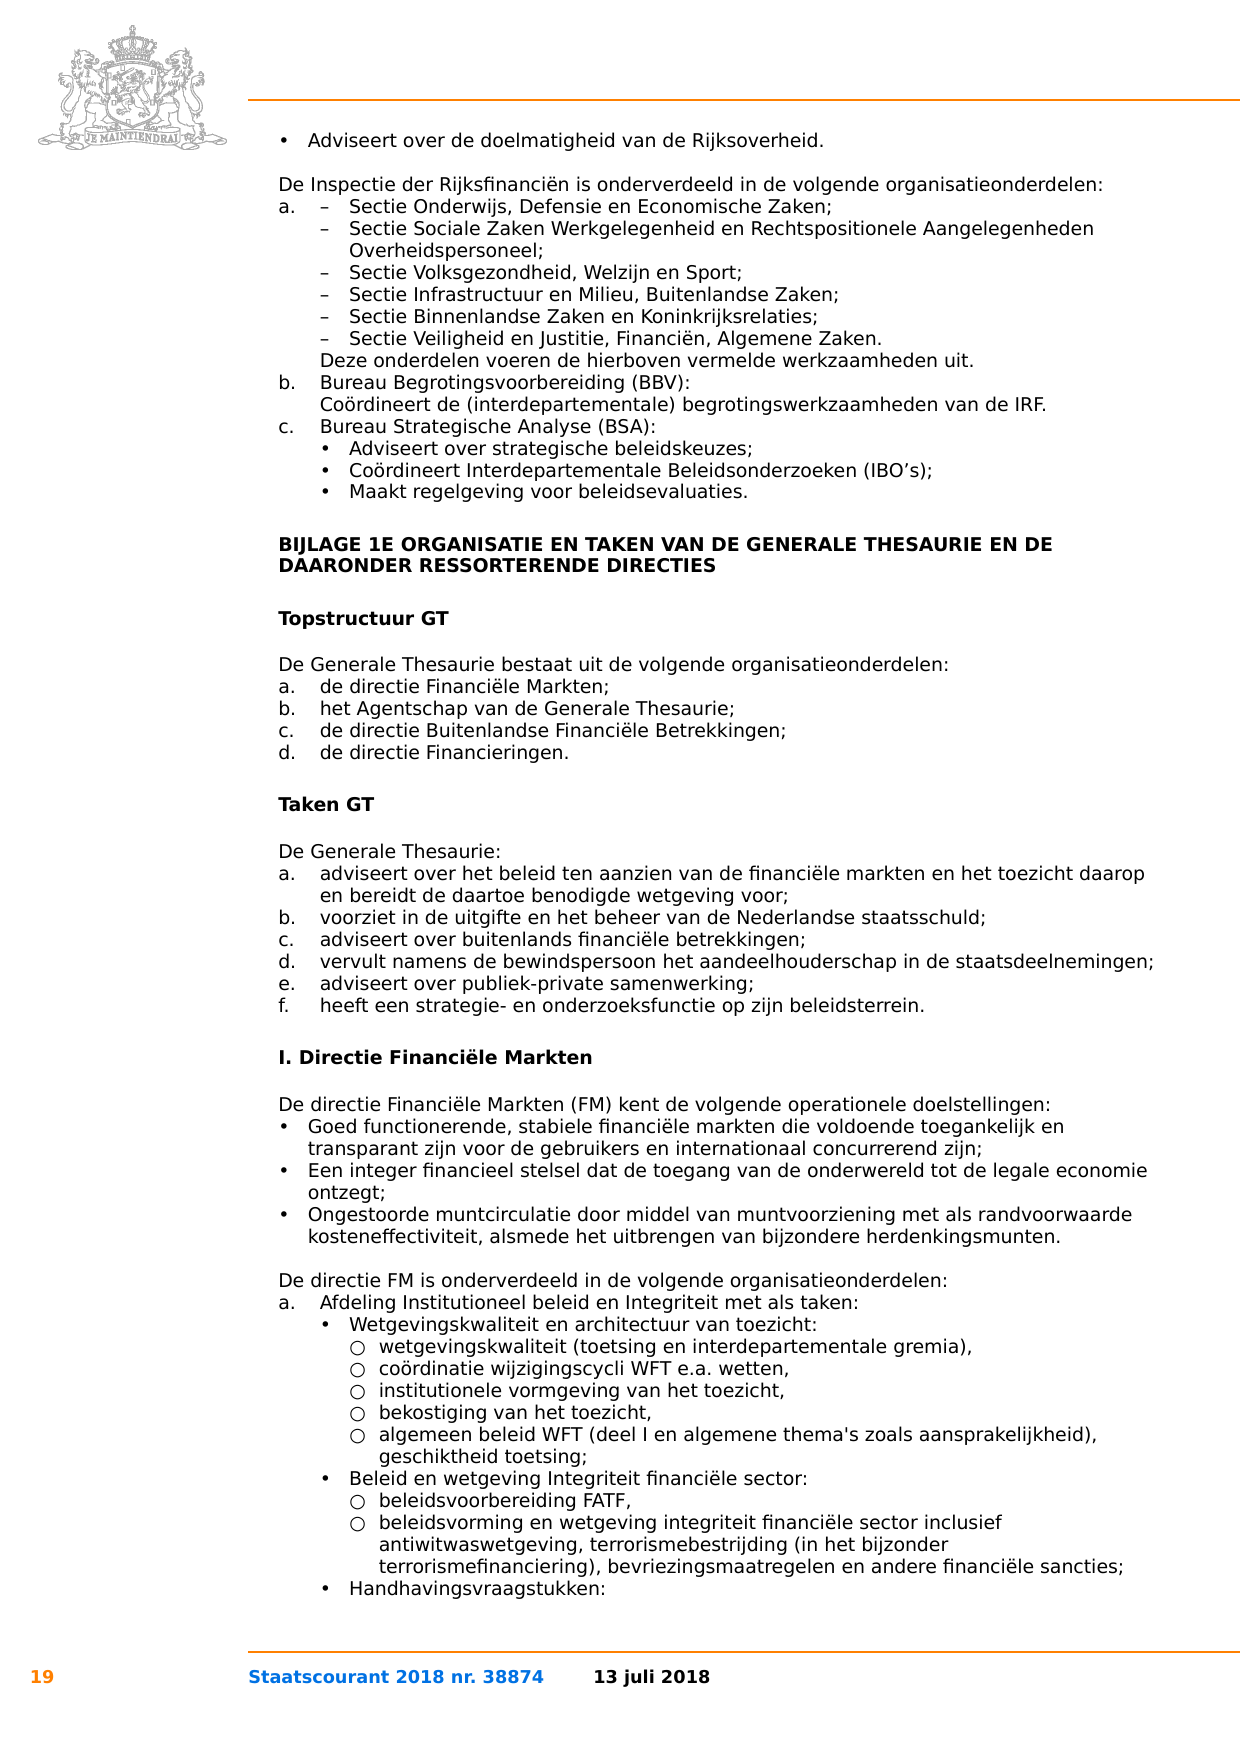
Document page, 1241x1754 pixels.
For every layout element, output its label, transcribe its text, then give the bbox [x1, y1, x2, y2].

text • Een integer financieel stelsel dat de toegang van de onderwereld tot de legale economie ontzegt; [278, 1160, 1163, 1204]
text ○ coördinatie wijzigingscycli WFT e.a. wetten, [349, 1358, 1163, 1380]
text De Inspectie der Rijksfinanciën is onderverdeeld in de volgende organisatieonderdelen: [278, 174, 1163, 196]
text • Coördineert Interdepartementale Beleidsonderzoeken (IBO’s); [319, 459, 1163, 481]
text c. Bureau Strategische Analyse (BSA): [278, 416, 1163, 437]
text • Beleid en wetgeving Integriteit financiële sector: [319, 1468, 1163, 1489]
text d. vervult namens de bewindspersoon het aandeelhouderschap in de staatsdeelnemingen; [278, 951, 1163, 973]
text ○ institutionele vormgeving van het toezicht, [349, 1380, 1163, 1402]
text De Generale Thesaurie bestaat uit de volgende organisatieonderdelen: [278, 654, 1163, 676]
text • Goed functionerende, stabiele financiële markten die voldoende toegankelijk en transparant zijn voor de gebruikers en internationaal concurrerend zijn; [278, 1116, 1163, 1160]
text ○ bekostiging van het toezicht, [349, 1402, 1163, 1424]
text – Sectie Veiligheid en Justitie, Financiën, Algemene Zaken. [319, 328, 1163, 349]
text b. het Agentschap van de Generale Thesaurie; [278, 698, 1163, 720]
text • Handhavingsvraagstukken: [319, 1577, 1163, 1599]
subtitle BIJLAGE 1E ORGANISATIE EN TAKEN VAN DE GENERALE THESAURIE EN DE DAARONDER RESSORTERENDE DIRECTIES [278, 533, 1163, 577]
text – Sectie Sociale Zaken Werkgelegenheid en Rechtspositionele Aangelegenheden Overheidspersoneel; [319, 218, 1163, 262]
text – Sectie Binnenlandse Zaken en Koninkrijksrelaties; [319, 306, 1163, 328]
subtitle Topstructuur GT [278, 607, 1163, 629]
text ○ beleidsvoorbereiding FATF, [349, 1489, 1163, 1512]
text a. adviseert over het beleid ten aanzien van de financiële markten en het toezicht daarop en bereidt de daartoe benodigde wetgeving voor; [278, 863, 1163, 907]
text a. de directie Financiële Markten; [278, 676, 1163, 698]
subtitle Taken GT [278, 794, 1163, 816]
text De Generale Thesaurie: [278, 841, 1163, 863]
text De directie FM is onderverdeeld in de volgende organisatieonderdelen: [278, 1270, 1163, 1292]
text d. de directie Financieringen. [278, 742, 1163, 764]
text • Adviseert over strategische beleidskeuzes; [319, 437, 1163, 459]
subtitle I. Directie Financiële Markten [278, 1047, 1163, 1069]
text • Wetgevingskwaliteit en architectuur van toezicht: [319, 1314, 1163, 1336]
text – Sectie Infrastructuur en Milieu, Buitenlandse Zaken; [319, 284, 1163, 306]
text Deze onderdelen voeren de hierboven vermelde werkzaamheden uit. [319, 349, 1163, 372]
text e. adviseert over publiek-private samenwerking; [278, 973, 1163, 995]
text – Sectie Volksgezondheid, Welzijn en Sport; [319, 262, 1163, 284]
text • Ongestoorde muntcirculatie door middel van muntvoorziening met als randvoorwaarde kosteneffectiviteit, alsmede het uitbrengen van bijzondere herdenkingsmunten. [278, 1204, 1163, 1248]
text c. de directie Buitenlandse Financiële Betrekkingen; [278, 720, 1163, 742]
text f. heeft een strategie- en onderzoeksfunctie op zijn beleidsterrein. [278, 995, 1163, 1017]
text a. Afdeling Institutioneel beleid en Integriteit met als taken: [278, 1292, 1163, 1314]
text De directie Financiële Markten (FM) kent de volgende operationele doelstellingen: [278, 1094, 1163, 1116]
text a. – Sectie Onderwijs, Defensie en Economische Zaken; [278, 196, 1163, 218]
text ○ wetgevingskwaliteit (toetsing en interdepartementale gremia), [349, 1336, 1163, 1358]
text • Maakt regelgeving voor beleidsevaluaties. [319, 481, 1163, 503]
text b. Bureau Begrotingsvoorbereiding (BBV): [278, 372, 1163, 393]
text Coördineert de (interdepartementale) begrotingswerkzaamheden van de IRF. [319, 393, 1163, 416]
text • Adviseert over de doelmatigheid van de Rijksoverheid. [278, 130, 1163, 152]
text ○ algemeen beleid WFT (deel I en algemene thema's zoals aansprakelijkheid), geschiktheid toetsing; [349, 1424, 1163, 1468]
text b. voorziet in de uitgifte en het beheer van de Nederlandse staatsschuld; [278, 907, 1163, 929]
text c. adviseert over buitenlands financiële betrekkingen; [278, 929, 1163, 951]
text ○ beleidsvorming en wetgeving integriteit financiële sector inclusief antiwitwaswetgeving, terrorismebestrijding (in het bijzonder terrorismefinanciering), bevriezingsmaatregelen en andere financiële sancties; [349, 1512, 1163, 1577]
picture [38, 25, 227, 150]
